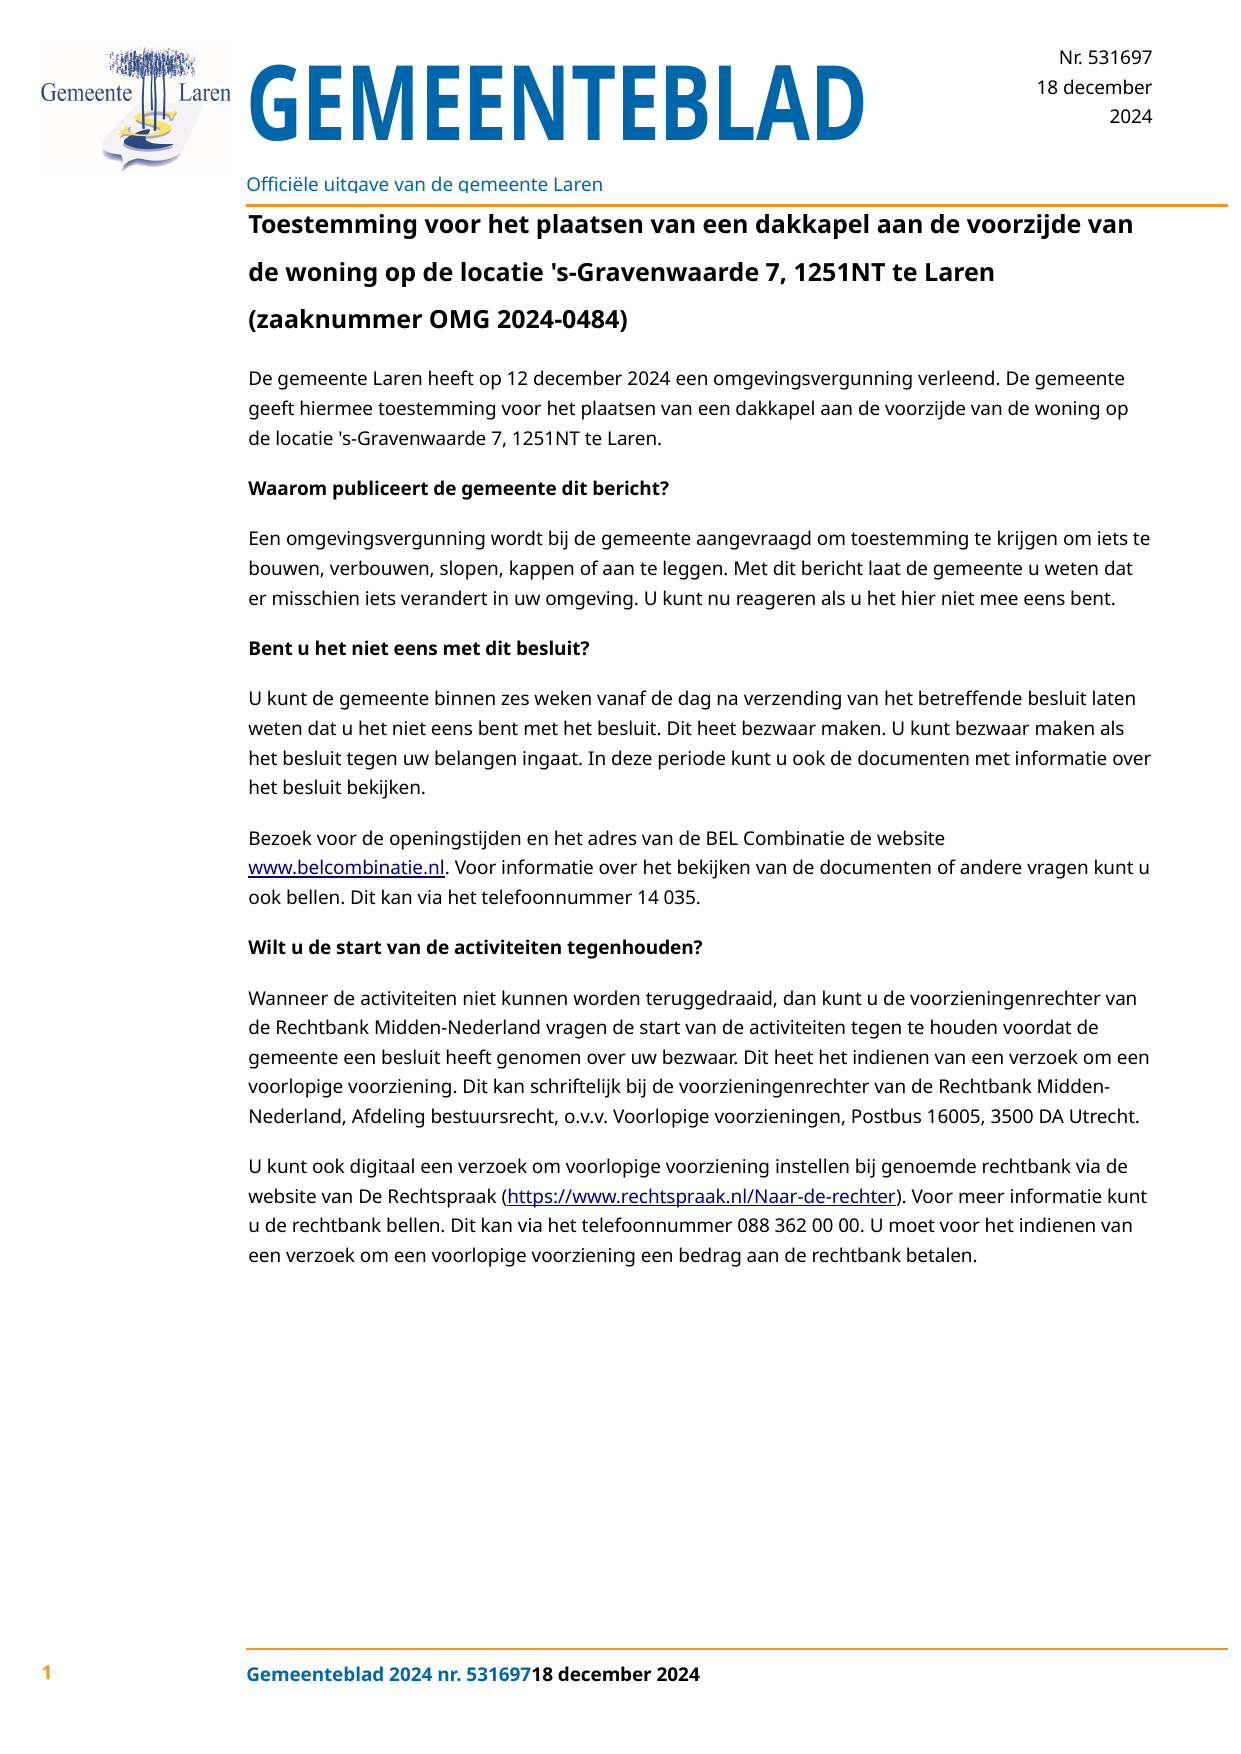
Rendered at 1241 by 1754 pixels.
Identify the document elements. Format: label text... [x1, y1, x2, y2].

text Bezoek voor de openingstijden en het adres van de BEL Combinatie de website www.belcombinatie.nl. Voor informatie over het bekijken van de documenten of andere vragen kunt u ook bellen. Dit kan via het telefoonnummer 14 035. [248, 825, 1152, 909]
text U kunt ook digitaal een verzoek om voorlopige voorziening instellen bij genoemde rechtbank via de website van De Rechtspraak (https://www.rechtspraak.nl/Naar-de-rechter). Voor meer informatie kunt u de rechtbank bellen. Dit kan via het telefoonnummer 088 362 00 00. U moet voor het indienen van een verzoek om een voorlopige voorziening een bedrag aan de rechtbank betalen. [248, 1153, 1152, 1268]
text De gemeente Laren heeft op 12 december 2024 een omgevingsvergunning verleend. De gemeente geeft hiermee toestemming voor het plaatsen van een dakkapel aan de voorzijde van de woning op de locatie 's-Gravenwaarde 7, 1251NT te Laren. [248, 366, 1152, 450]
picture [41, 47, 231, 172]
text Een omgevingsvergunning wordt bij de gemeente aangevraagd om toestemming te krijgen om iets te bouwen, verbouwen, slopen, kappen of aan te leggen. Met dit bericht laat de gemeente u weten dat er misschien iets verandert in uw omgeving. U kunt nu reageren als u het hier niet mee eens bent. [248, 526, 1152, 610]
text Wanneer de activiteiten niet kunnen worden teruggedraaid, dan kunt u de voorzieningenrechter van de Rechtbank Midden-Nederland vragen de start van de activiteiten tegen te houden voordat de gemeente een besluit heeft genomen over uw bezwaar. Dit heet het indienen van een verzoek om een voorlopige voorziening. Dit kan schriftelijk bij de voorzieningenrechter van de Rechtbank Midden-Nederland, Afdeling bestuursrecht, o.v.v. Voorlopige voorzieningen, Postbus 16005, 3500 DA Utrecht. [248, 985, 1152, 1129]
text Bent u het niet eens met dit besluit? [248, 635, 1152, 661]
text U kunt de gemeente binnen zes weken vanaf de dag na verzending van het betreffende besluit laten weten dat u het niet eens bent met het besluit. Dit heet bezwaar maken. U kunt bezwaar maken als het besluit tegen uw belangen ingaat. In deze periode kunt u ook de documenten met informatie over het besluit bekijken. [248, 686, 1152, 800]
text Waarom publiceert de gemeente dit bericht? [248, 475, 1152, 501]
text Toestemming voor het plaatsen van een dakkapel aan de voorzijde van de woning op de locatie 's-Gravenwaarde 7, 1251NT te Laren (zaaknummer OMG 2024-0484) [248, 207, 1152, 336]
text Wilt u de start van de activiteiten tegenhouden? [248, 934, 1152, 960]
